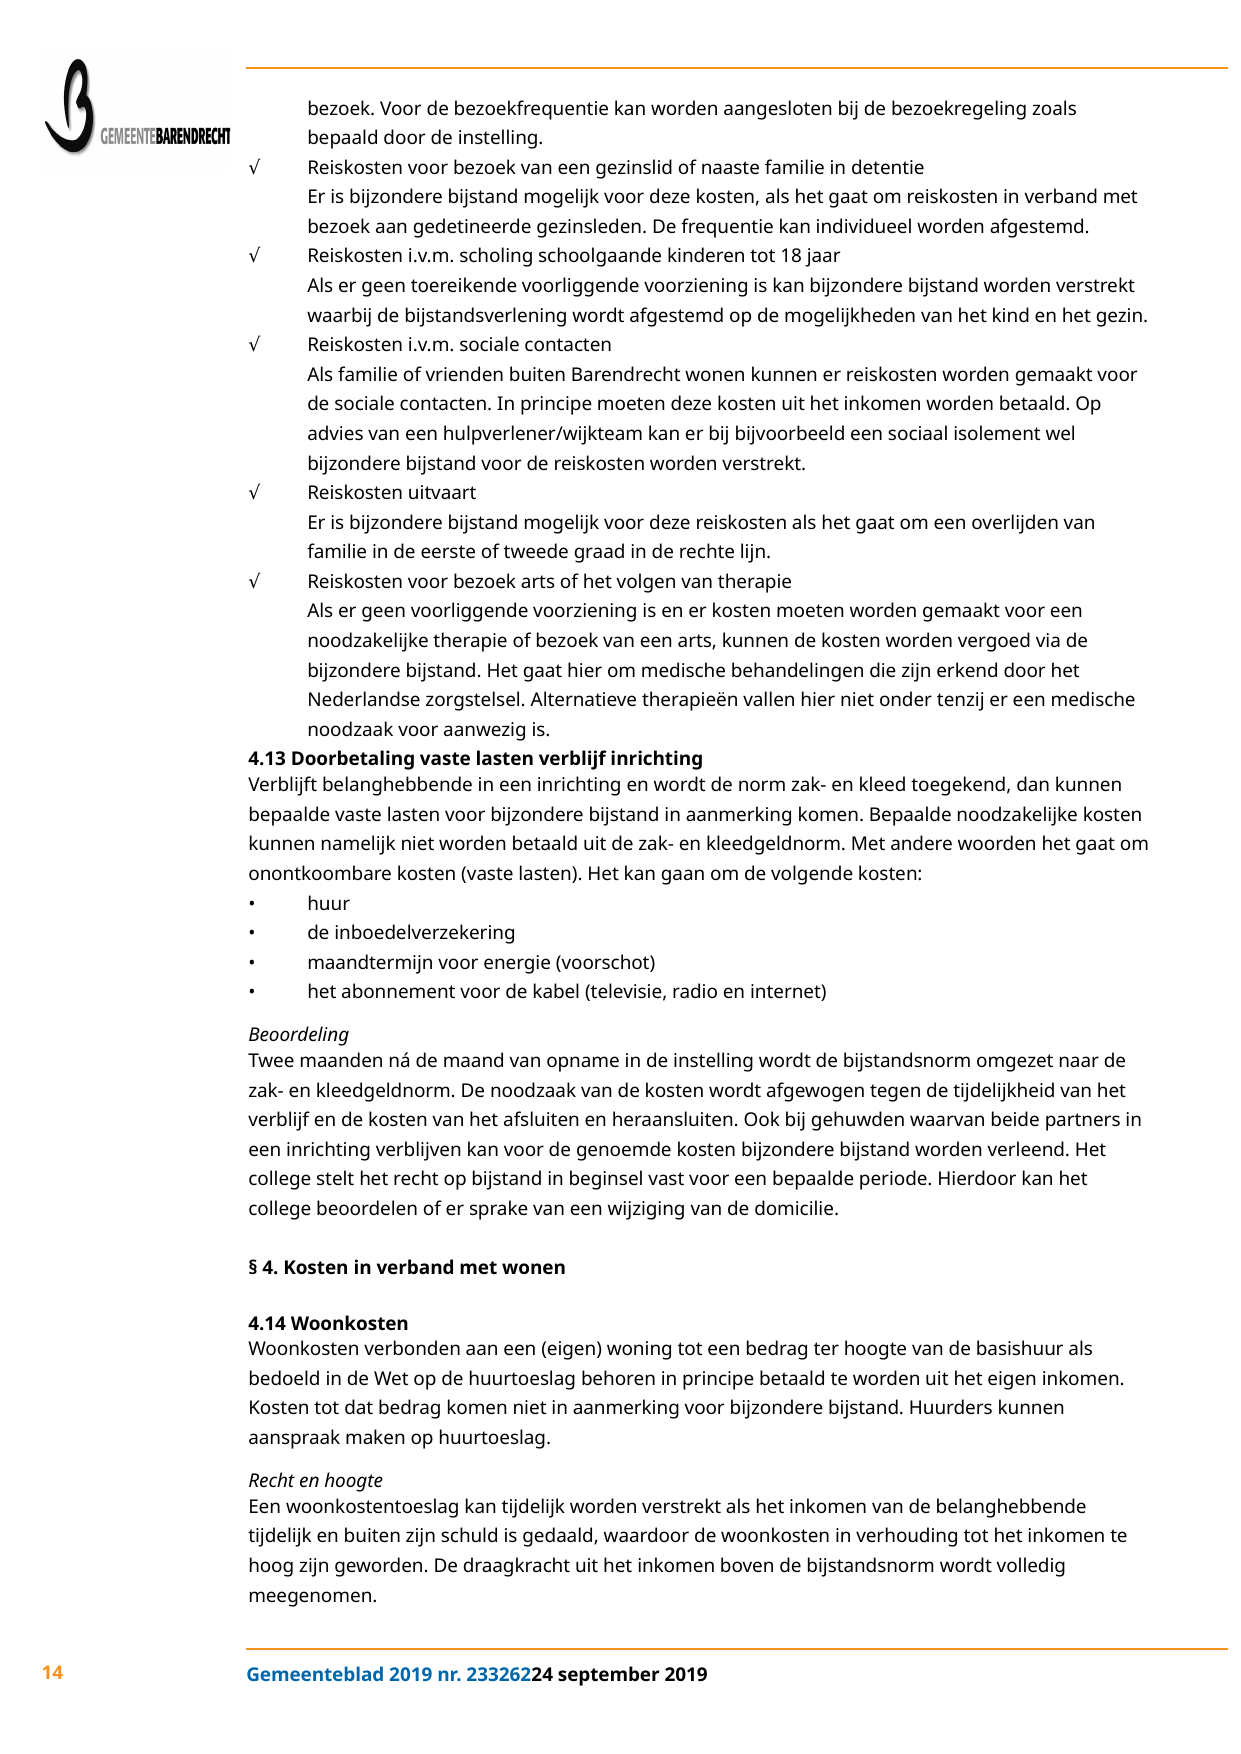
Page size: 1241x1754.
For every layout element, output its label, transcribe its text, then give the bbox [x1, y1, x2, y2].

text Een woonkostentoeslag kan tijdelijk worden verstrekt als het inkomen van de belanghebbende tijdelijk en buiten zijn schuld is gedaald, waardoor de woonkosten in verhouding tot het inkomen te hoog zijn geworden. De draagkracht uit het inkomen boven de bijstandsnorm wordt volledig meegenomen. [248, 1493, 1152, 1607]
list Als er geen toereikende voorliggende voorziening is kan bijzondere bijstand worden verstrekt waarbij de bijstandsverlening wordt afgestemd op de mogelijkheden van het kind en het gezin. [248, 272, 1152, 328]
list het abonnement voor de kabel (televisie, radio en internet) [248, 978, 1152, 1004]
list bezoek. Voor de bezoekfrequentie kan worden aangesloten bij de bezoekregeling zoals bepaald door de instelling. [248, 95, 1152, 150]
list Reiskosten voor bezoek arts of het volgen van therapie [248, 568, 1152, 594]
text Woonkosten verbonden aan een (eigen) woning tot een bedrag ter hoogte van de basishuur als bedoeld in de Wet op de huurtoeslag behoren in principe betaald te worden uit het eigen inkomen. Kosten tot dat bedrag komen niet in aanmerking voor bijzondere bijstand. Huurders kunnen aanspraak maken op huurtoeslag. [248, 1335, 1152, 1450]
list maandtermijn voor energie (voorschot) [248, 949, 1152, 974]
list de inboedelverzekering [248, 919, 1152, 945]
list Er is bijzondere bijstand mogelijk voor deze reiskosten als het gaat om een overlijden van familie in de eerste of tweede graad in de rechte lijn. [248, 509, 1152, 564]
list Reiskosten i.v.m. scholing schoolgaande kinderen tot 18 jaar [248, 243, 1152, 268]
list Reiskosten voor bezoek van een gezinslid of naaste familie in detentie [248, 154, 1152, 180]
list Reiskosten uitvaart [248, 479, 1152, 505]
list Als er geen voorliggende voorziening is en er kosten moeten worden gemaakt voor een noodzakelijke therapie of bezoek van een arts, kunnen de kosten worden vergoed via de bijzondere bijstand. Het gaat hier om medische behandelingen die zijn erkend door het Nederlandse zorgstelsel. Alternatieve therapieën vallen hier niet onder tenzij er een medische noodzaak voor aanwezig is. [248, 598, 1152, 742]
text 4.13 Doorbetaling vaste lasten verblijf inrichting [248, 746, 1152, 771]
list huur [248, 890, 1152, 915]
list Er is bijzondere bijstand mogelijk voor deze kosten, als het gaat om reiskosten in verband met bezoek aan gedetineerde gezinsleden. De frequentie kan individueel worden afgestemd. [248, 183, 1152, 239]
text 4.14 Woonkosten [248, 1310, 1152, 1335]
text Beoordeling [248, 1022, 1152, 1047]
text Verblijft belanghebbende in een inrichting en wordt de norm zak- en kleed toegekend, dan kunnen bepaalde vaste lasten voor bijzondere bijstand in aanmerking komen. Bepaalde noodzakelijke kosten kunnen namelijk niet worden betaald uit de zak- en kleedgeldnorm. Met andere woorden het gaat om onontkoombare kosten (vaste lasten). Het kan gaan om de volgende kosten: [248, 771, 1152, 886]
text Recht en hoogte [248, 1467, 1152, 1493]
text Twee maanden ná de maand van opname in de instelling wordt de bijstandsnorm omgezet naar de zak- en kleedgeldnorm. De noodzaak van de kosten wordt afgewogen tegen de tijdelijkheid van het verblijf en de kosten van het afsluiten en heraansluiten. Ook bij gehuwden waarvan beide partners in een inrichting verblijven kan voor de genoemde kosten bijzondere bijstand worden verleend. Het college stelt het recht op bijstand in beginsel vast voor een bepaalde periode. Hierdoor kan het college beoordelen of er sprake van een wijziging van de domicilie. [248, 1047, 1152, 1221]
text § 4. Kosten in verband met wonen [248, 1254, 1152, 1280]
list Als familie of vrienden buiten Barendrecht wonen kunnen er reiskosten worden gemaakt voor de sociale contacten. In principe moeten deze kosten uit het inkomen worden betaald. Op advies van een hulpverlener/wijkteam kan er bij bijvoorbeeld een sociaal isolement wel bijzondere bijstand voor de reiskosten worden verstrekt. [248, 361, 1152, 476]
list Reiskosten i.v.m. sociale contacten [248, 331, 1152, 357]
picture [41, 47, 231, 172]
